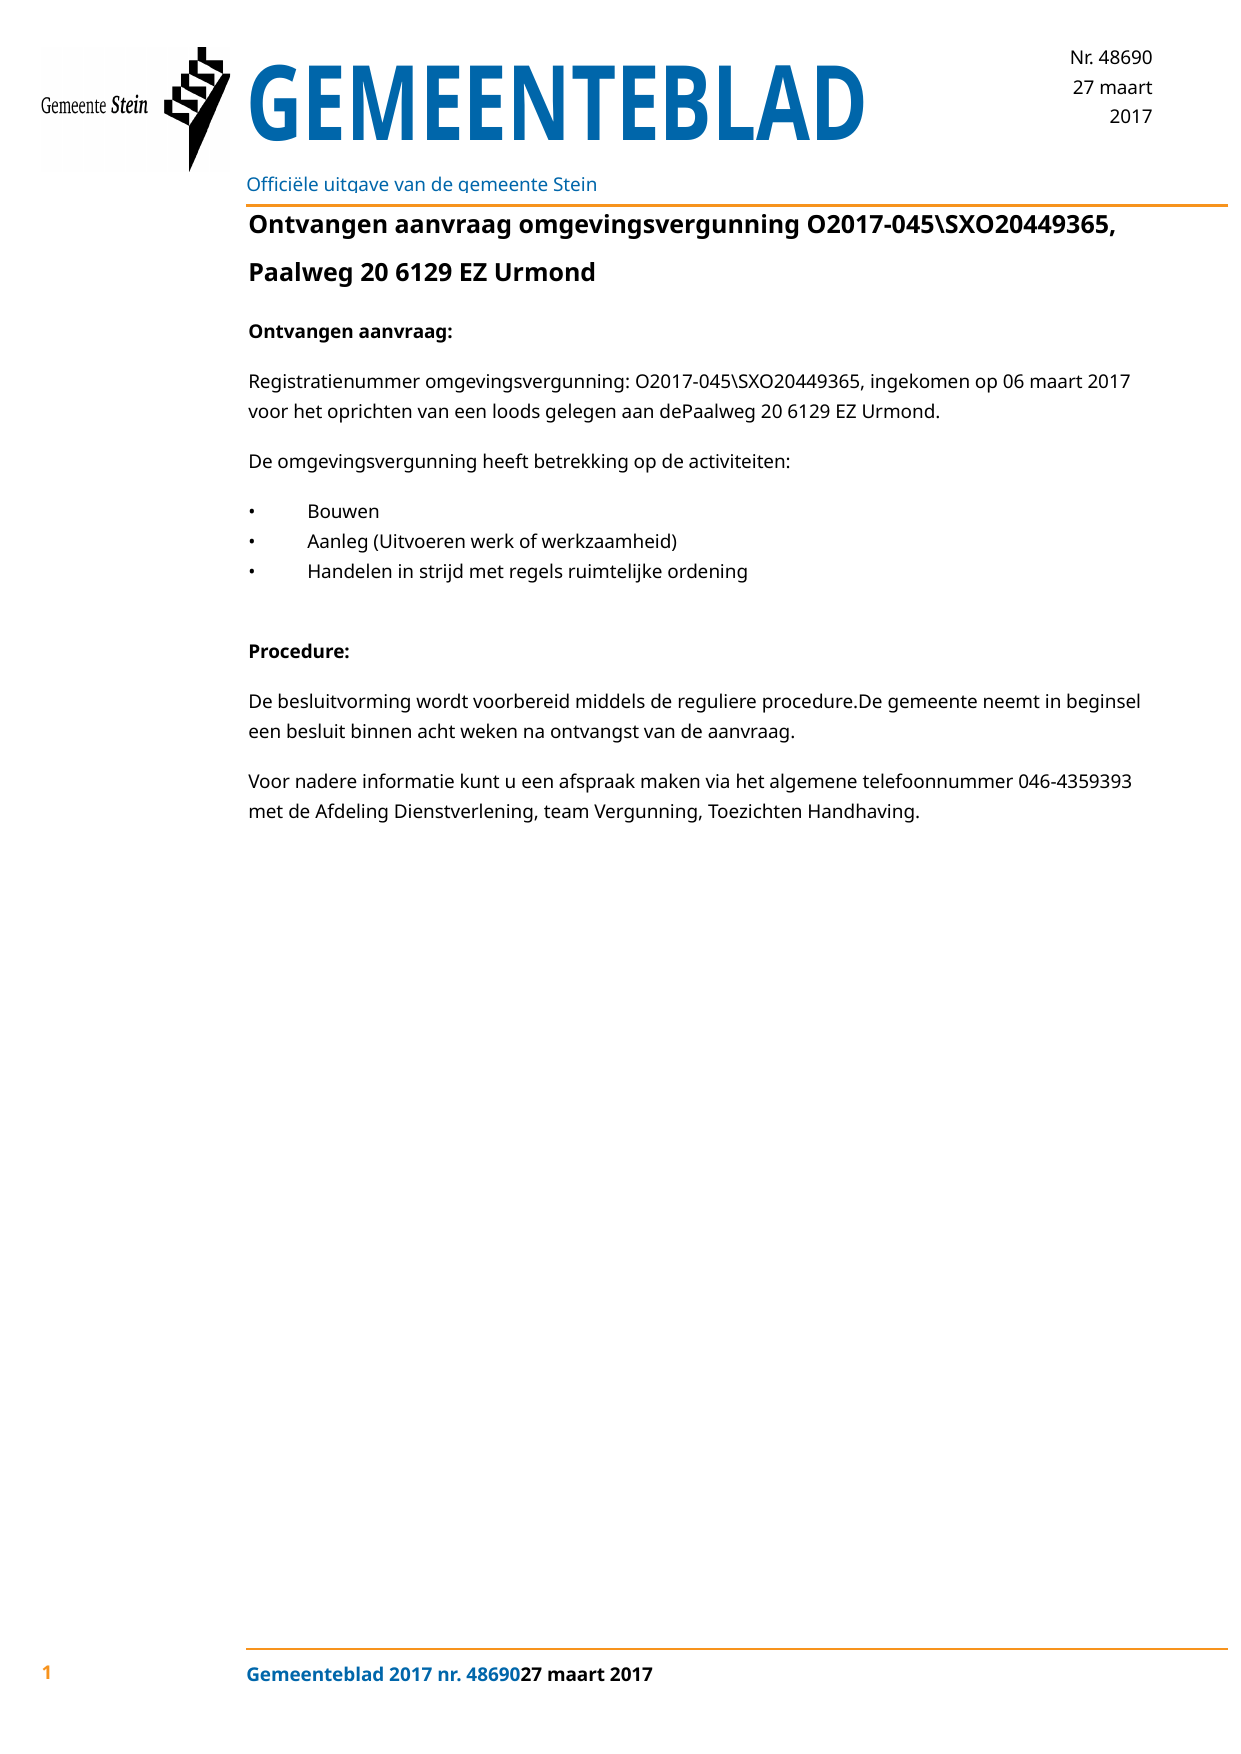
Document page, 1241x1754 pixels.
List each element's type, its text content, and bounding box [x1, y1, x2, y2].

text De omgevingsvergunning heeft betrekking op de activiteiten: [248, 448, 1152, 474]
text Ontvangen aanvraag omgevingsvergunning O2017-045\SXO20449365, Paalweg 20 6129 EZ Urmond [248, 207, 1152, 288]
list Bouwen [248, 499, 1152, 524]
text De besluitvorming wordt voorbereid middels de reguliere procedure.De gemeente neemt in beginsel een besluit binnen acht weken na ontvangst van de aanvraag. [248, 688, 1152, 744]
picture [41, 47, 231, 172]
text Procedure: [248, 638, 1152, 664]
list Aanleg (Uitvoeren werk of werkzaamheid) [248, 528, 1152, 554]
text Registratienummer omgevingsvergunning: O2017-045\SXO20449365, ingekomen op 06 maart 2017 voor het oprichten van een loods gelegen aan dePaalweg 20 6129 EZ Urmond. [248, 368, 1152, 424]
text Ontvangen aanvraag: [248, 318, 1152, 344]
list Handelen in strijd met regels ruimtelijke ordening [248, 558, 1152, 584]
text Voor nadere informatie kunt u een afspraak maken via het algemene telefoonnummer 046-4359393 met de Afdeling Dienstverlening, team Vergunning, Toezichten Handhaving. [248, 768, 1152, 824]
